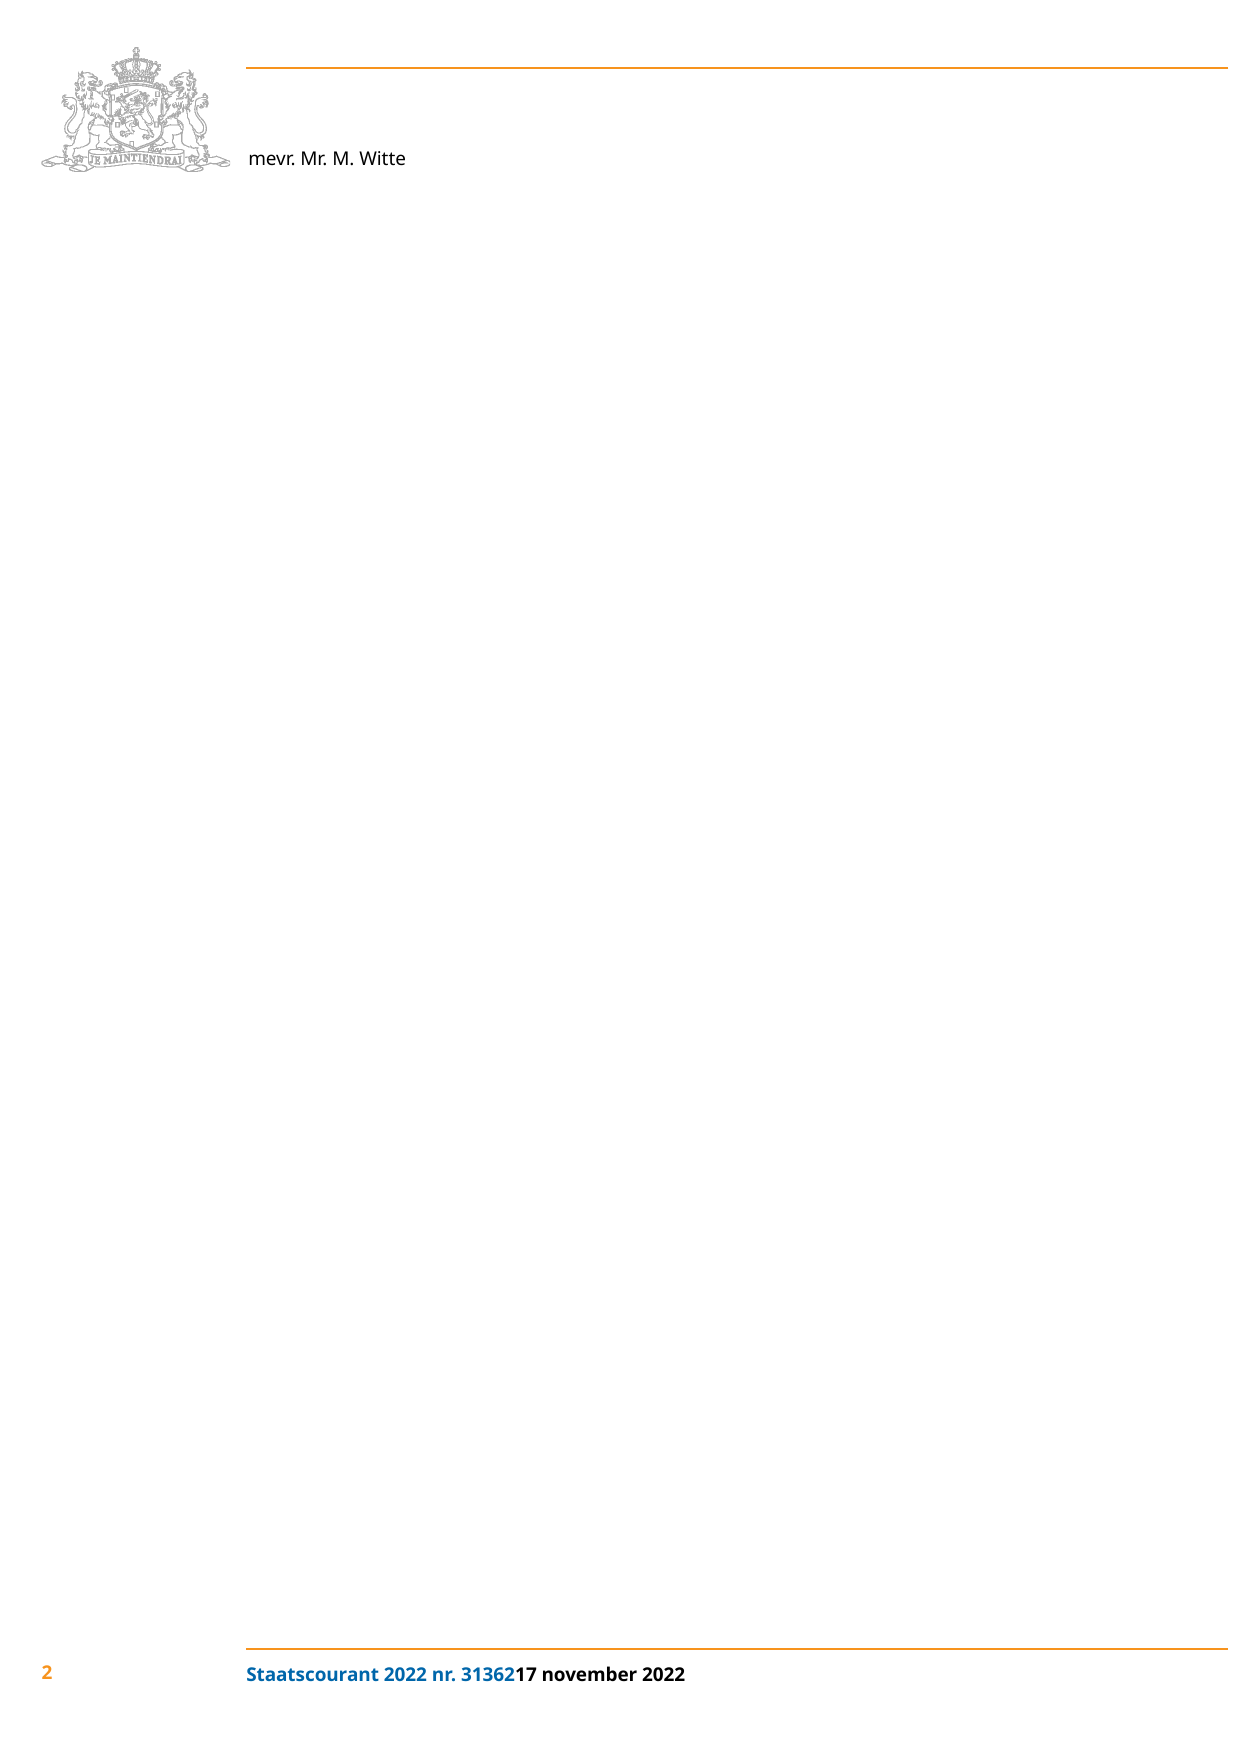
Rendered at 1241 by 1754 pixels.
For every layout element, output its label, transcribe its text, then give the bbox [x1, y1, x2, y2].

picture [41, 47, 231, 172]
text mevr. Mr. M. Witte [248, 145, 1152, 171]
